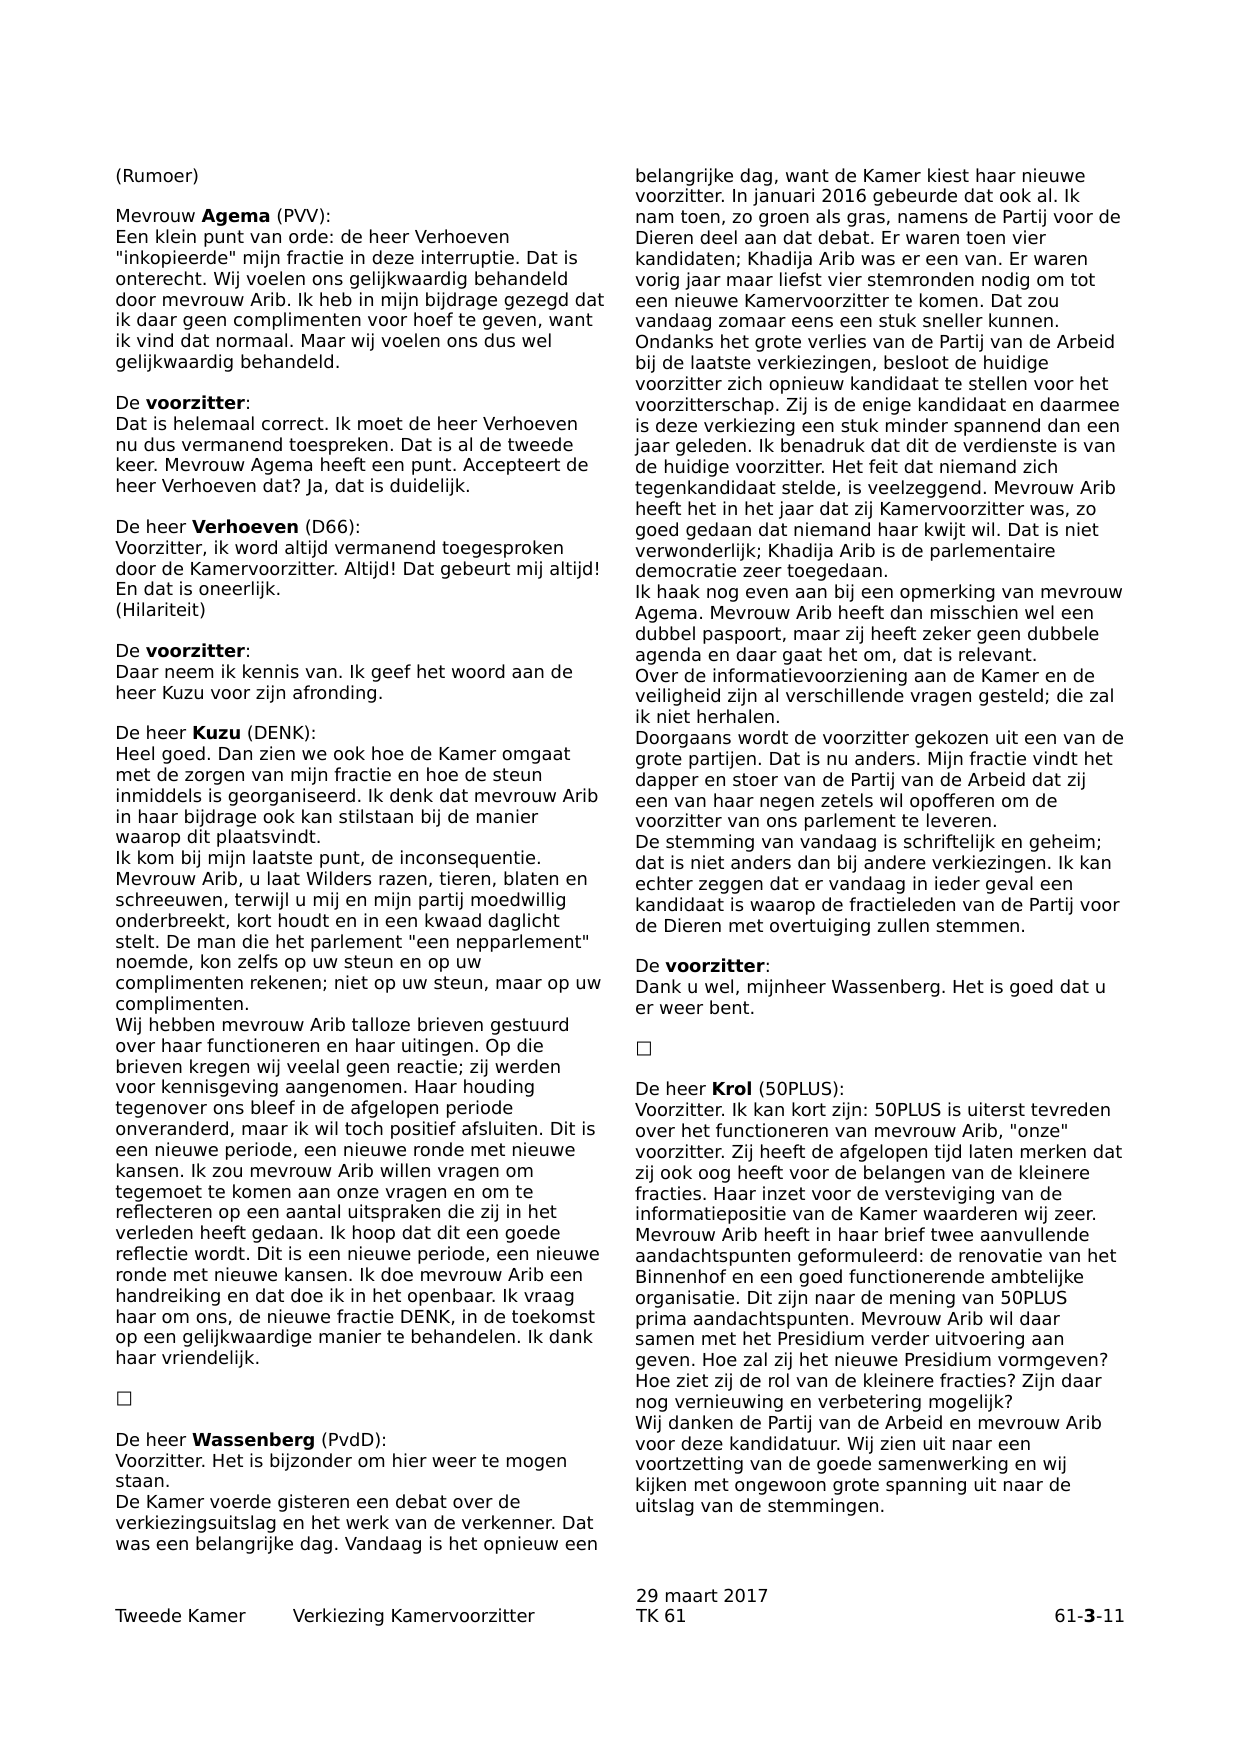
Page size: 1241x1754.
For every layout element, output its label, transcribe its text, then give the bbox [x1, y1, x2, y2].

text Wij hebben mevrouw Arib talloze brieven gestuurd over haar functioneren en haar uitingen. Op die brieven kregen wij veelal geen reactie; zij werden voor kennisgeving aangenomen. Haar houding tegenover ons bleef in de afgelopen periode onveranderd, maar ik wil toch positief afsluiten. Dit is een nieuwe periode, een nieuwe ronde met nieuwe kansen. Ik zou mevrouw Arib willen vragen om tegemoet te komen aan onze vragen en om te reflecteren op een aantal uitspraken die zij in het verleden heeft gedaan. Ik hoop dat dit een goede reflectie wordt. Dit is een nieuwe periode, een nieuwe ronde met nieuwe kansen. Ik doe mevrouw Arib een handreiking en dat doe ik in het openbaar. Ik vraag haar om ons, de nieuwe fractie DENK, in de toekomst op een gelijkwaardige manier te behandelen. Ik dank haar vriendelijk. [115, 1015, 605, 1369]
text De Kamer voerde gisteren een debat over de verkiezingsuitslag en het werk van de verkenner. Dat was een belangrijke dag. Vandaag is het opnieuw een [115, 1492, 605, 1554]
text Mevrouw Agema (PVV): [115, 206, 605, 227]
text De heer Krol (50PLUS): [635, 1079, 1125, 1100]
text (Hilariteit) [115, 600, 605, 621]
text Ik haak nog even aan bij een opmerking van mevrouw Agema. Mevrouw Arib heeft dan misschien wel een dubbel paspoort, maar zij heeft zeker geen dubbele agenda en daar gaat het om, dat is relevant. [635, 582, 1125, 665]
text De voorzitter: [635, 956, 1125, 977]
text Heel goed. Dan zien we ook hoe de Kamer omgaat met de zorgen van mijn fractie en hoe de steun inmiddels is georganiseerd. Ik denk dat mevrouw Arib in haar bijdrage ook kan stilstaan bij de manier waarop dit plaatsvindt. [115, 744, 605, 848]
text Over de informatievoorziening aan de Kamer en de veiligheid zijn al verschillende vragen gesteld; die zal ik niet herhalen. [635, 665, 1125, 728]
text ⬜ [635, 1038, 1125, 1059]
text belangrijke dag, want de Kamer kiest haar nieuwe voorzitter. In januari 2016 gebeurde dat ook al. Ik nam toen, zo groen als gras, namens de Partij voor de Dieren deel aan dat debat. Er waren toen vier kandidaten; Khadija Arib was er een van. Er waren vorig jaar maar liefst vier stemronden nodig om tot een nieuwe Kamervoorzitter te komen. Dat zou vandaag zomaar eens een stuk sneller kunnen. [635, 165, 1125, 332]
text Dank u wel, mijnheer Wassenberg. Het is goed dat u er weer bent. [635, 977, 1125, 1018]
text Ik kom bij mijn laatste punt, de inconsequentie. Mevrouw Arib, u laat Wilders razen, tieren, blaten en schreeuwen, terwijl u mij en mijn partij moedwillig onderbreekt, kort houdt en in een kwaad daglicht stelt. De man die het parlement "een nepparlement" noemde, kon zelfs op uw steun en op uw complimenten rekenen; niet op uw steun, maar op uw complimenten. [115, 848, 605, 1015]
text (Rumoer) [115, 165, 605, 186]
text Doorgaans wordt de voorzitter gekozen uit een van de grote partijen. Dat is nu anders. Mijn fractie vindt het dapper en stoer van de Partij van de Arbeid dat zij een van haar negen zetels wil opofferen om de voorzitter van ons parlement te leveren. [635, 728, 1125, 832]
text ⬜ [115, 1389, 605, 1410]
text Daar neem ik kennis van. Ik geef het woord aan de heer Kuzu voor zijn afronding. [115, 662, 605, 703]
text De heer Verhoeven (D66): [115, 517, 605, 537]
text De heer Wassenberg (PvdD): [115, 1430, 605, 1450]
text Dat is helemaal correct. Ik moet de heer Verhoeven nu dus vermanend toespreken. Dat is al de tweede keer. Mevrouw Agema heeft een punt. Accepteert de heer Verhoeven dat? Ja, dat is duidelijk. [115, 413, 605, 497]
text Mevrouw Arib heeft in haar brief twee aanvullende aandachtspunten geformuleerd: de renovatie van het Binnenhof en een goed functionerende ambtelijke organisatie. Dit zijn naar de mening van 50PLUS prima aandachtspunten. Mevrouw Arib wil daar samen met het Presidium verder uitvoering aan geven. Hoe zal zij het nieuwe Presidium vormgeven? Hoe ziet zij de rol van de kleinere fracties? Zijn daar nog vernieuwing en verbetering mogelijk? [635, 1225, 1125, 1412]
text Voorzitter, ik word altijd vermanend toegesproken door de Kamervoorzitter. Altijd! Dat gebeurt mij altijd! En dat is oneerlijk. [115, 537, 605, 600]
text Wij danken de Partij van de Arbeid en mevrouw Arib voor deze kandidatuur. Wij zien uit naar een voortzetting van de goede samenwerking en wij kijken met ongewoon grote spanning uit naar de uitslag van de stemmingen. [635, 1412, 1125, 1517]
text De voorzitter: [115, 393, 605, 413]
text Ondanks het grote verlies van de Partij van de Arbeid bij de laatste verkiezingen, besloot de huidige voorzitter zich opnieuw kandidaat te stellen voor het voorzitterschap. Zij is de enige kandidaat en daarmee is deze verkiezing een stuk minder spannend dan een jaar geleden. Ik benadruk dat dit de verdienste is van de huidige voorzitter. Het feit dat niemand zich tegenkandidaat stelde, is veelzeggend. Mevrouw Arib heeft het in het jaar dat zij Kamervoorzitter was, zo goed gedaan dat niemand haar kwijt wil. Dat is niet verwonderlijk; Khadija Arib is de parlementaire democratie zeer toegedaan. [635, 332, 1125, 582]
text Voorzitter. Ik kan kort zijn: 50PLUS is uiterst tevreden over het functioneren van mevrouw Arib, "onze" voorzitter. Zij heeft de afgelopen tijd laten merken dat zij ook oog heeft voor de belangen van de kleinere fracties. Haar inzet voor de versteviging van de informatiepositie van de Kamer waarderen wij zeer. [635, 1100, 1125, 1225]
text De heer Kuzu (DENK): [115, 723, 605, 744]
text Voorzitter. Het is bijzonder om hier weer te mogen staan. [115, 1450, 605, 1492]
text De voorzitter: [115, 641, 605, 662]
text Een klein punt van orde: de heer Verhoeven "inkopieerde" mijn fractie in deze interruptie. Dat is onterecht. Wij voelen ons gelijkwaardig behandeld door mevrouw Arib. Ik heb in mijn bijdrage gezegd dat ik daar geen complimenten voor hoef te geven, want ik vind dat normaal. Maar wij voelen ons dus wel gelijkwaardig behandeld. [115, 227, 605, 373]
text De stemming van vandaag is schriftelijk en geheim; dat is niet anders dan bij andere verkiezingen. Ik kan echter zeggen dat er vandaag in ieder geval een kandidaat is waarop de fractieleden van de Partij voor de Dieren met overtuiging zullen stemmen. [635, 832, 1125, 936]
